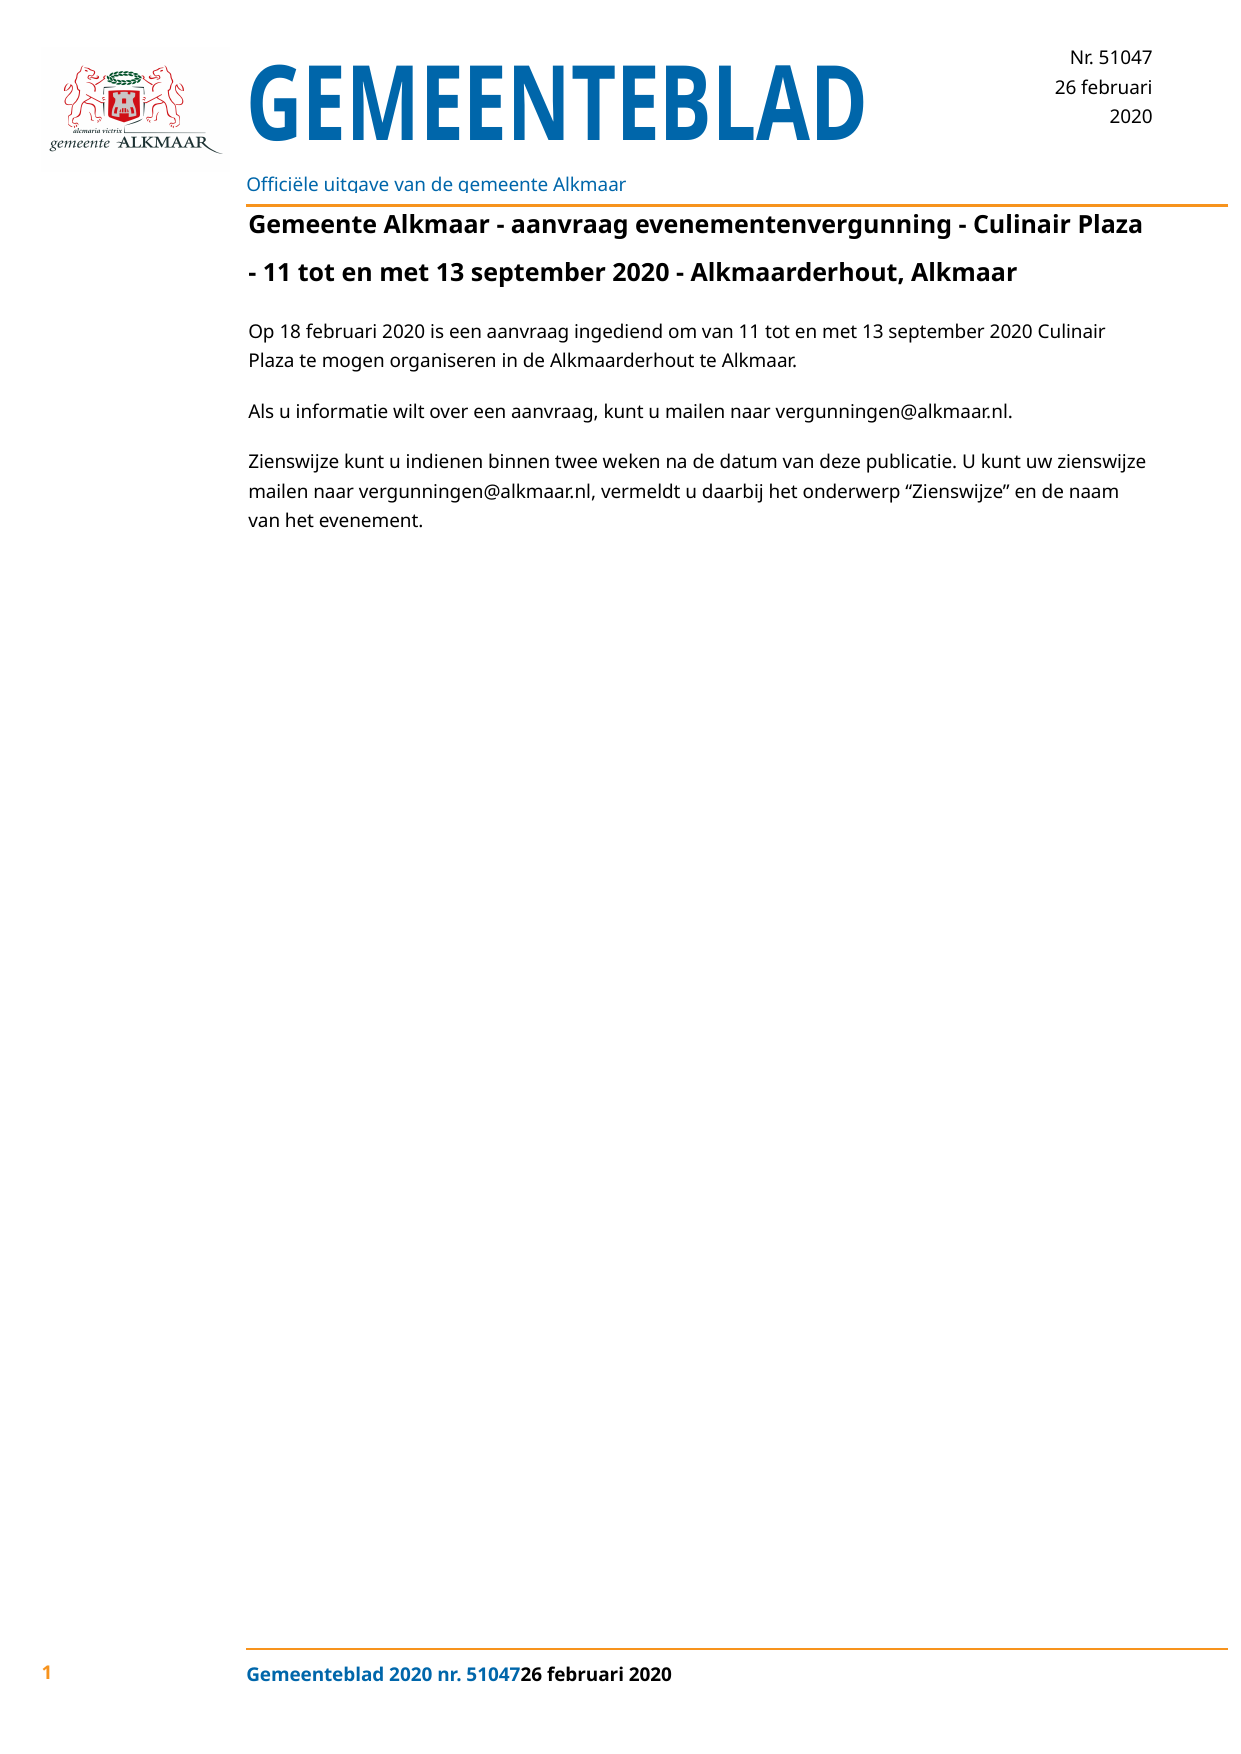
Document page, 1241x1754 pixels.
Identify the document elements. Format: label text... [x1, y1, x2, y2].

text Op 18 februari 2020 is een aanvraag ingediend om van 11 tot en met 13 september 2020 Culinair Plaza te mogen organiseren in de Alkmaarderhout te Alkmaar. [248, 318, 1152, 373]
text Als u informatie wilt over een aanvraag, kunt u mailen naar vergunningen@alkmaar.nl. [248, 398, 1152, 424]
text Gemeente Alkmaar - aanvraag evenementenvergunning - Culinair Plaza - 11 tot en met 13 september 2020 - Alkmaarderhout, Alkmaar [248, 207, 1152, 288]
picture [41, 47, 231, 172]
text Zienswijze kunt u indienen binnen twee weken na de datum van deze publicatie. U kunt uw zienswijze mailen naar vergunningen@alkmaar.nl, vermeldt u daarbij het onderwerp “Zienswijze” en de naam van het evenement. [248, 448, 1152, 533]
